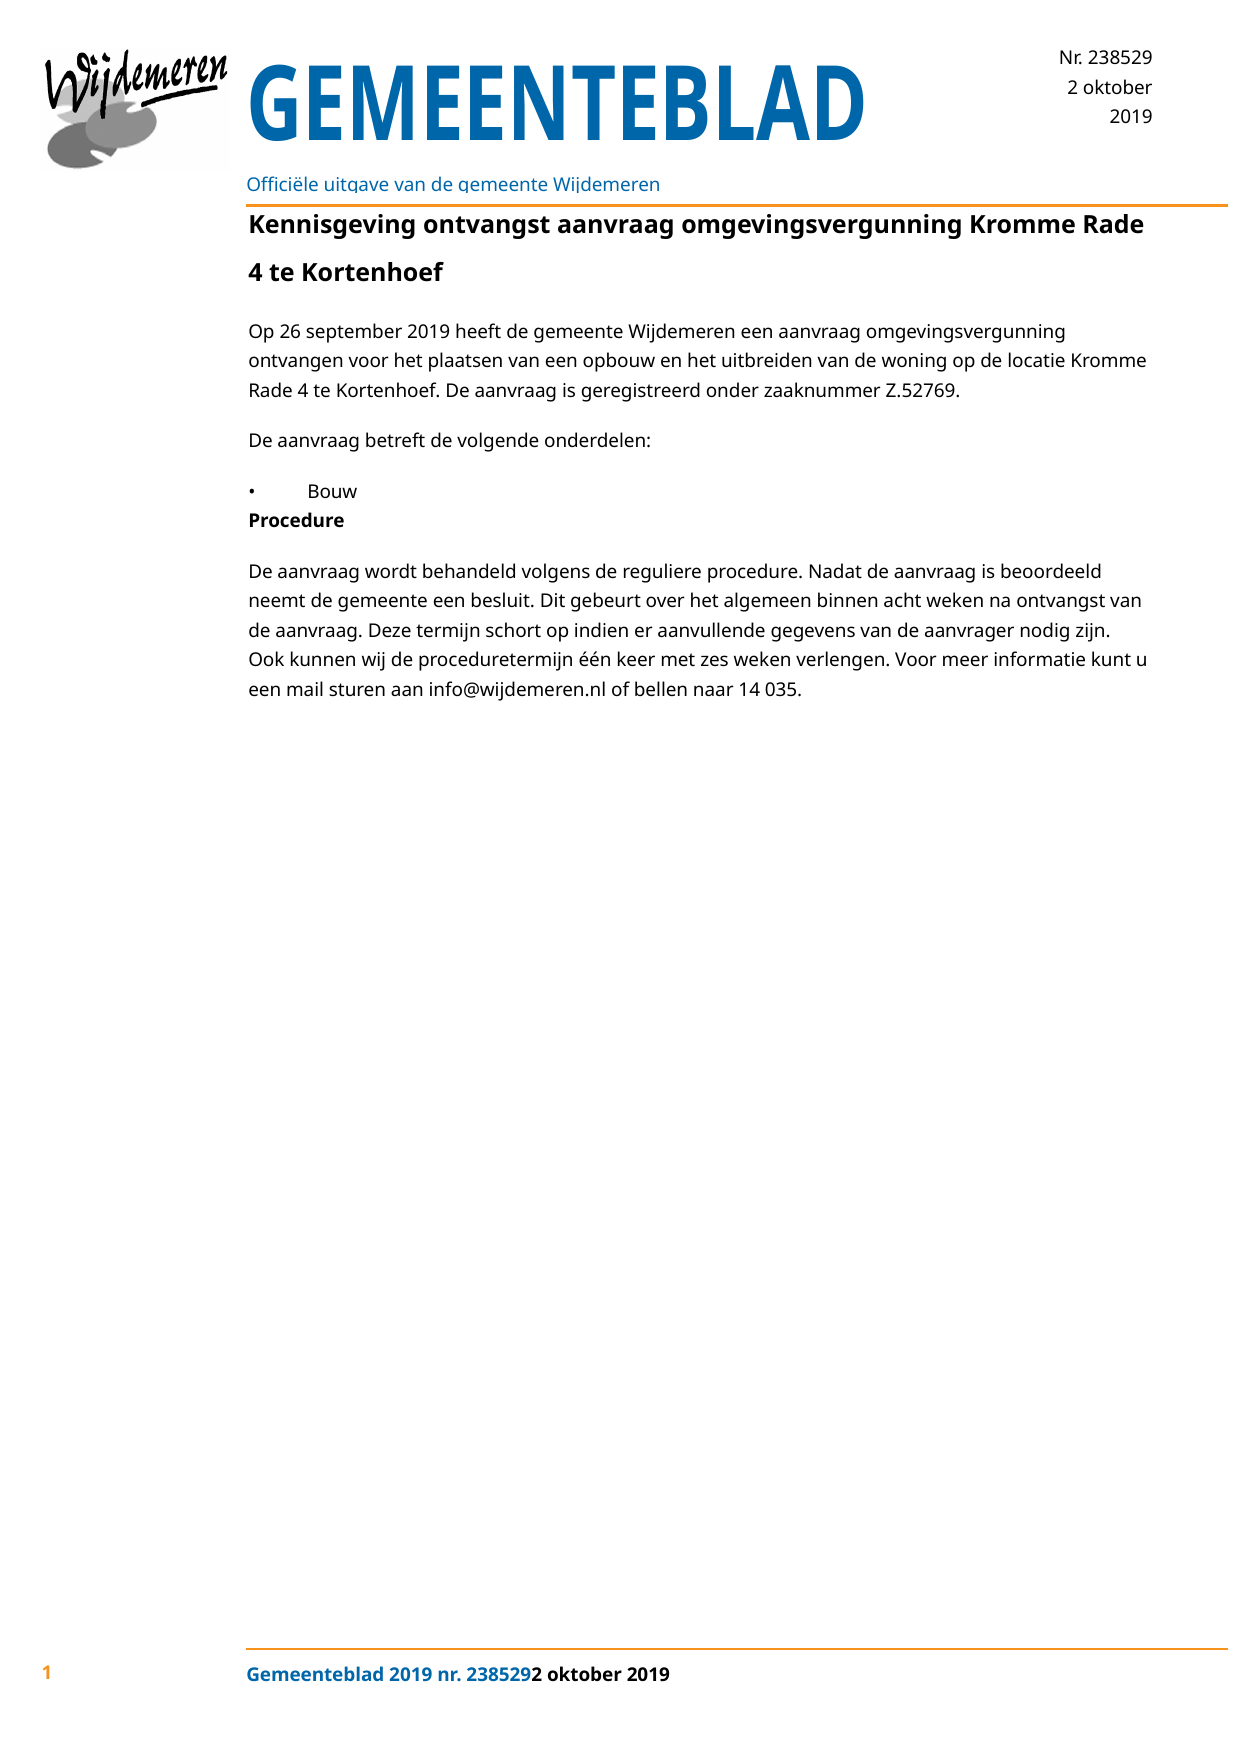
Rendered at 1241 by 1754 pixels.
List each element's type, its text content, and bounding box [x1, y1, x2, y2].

text De aanvraag wordt behandeld volgens de reguliere procedure. Nadat de aanvraag is beoordeeld neemt de gemeente een besluit. Dit gebeurt over het algemeen binnen acht weken na ontvangst van de aanvraag. Deze termijn schort op indien er aanvullende gegevens van de aanvrager nodig zijn. Ook kunnen wij de proceduretermijn één keer met zes weken verlengen. Voor meer informatie kunt u een mail sturen aan info@wijdemeren.nl of bellen naar 14 035. [248, 558, 1152, 702]
list Bouw [248, 478, 1152, 504]
text Kennisgeving ontvangst aanvraag omgevingsvergunning Kromme Rade 4 te Kortenhoef [248, 207, 1152, 288]
text Procedure [248, 507, 1152, 533]
picture [41, 47, 231, 172]
text Op 26 september 2019 heeft de gemeente Wijdemeren een aanvraag omgevingsvergunning ontvangen voor het plaatsen van een opbouw en het uitbreiden van de woning op de locatie Kromme Rade 4 te Kortenhoef. De aanvraag is geregistreerd onder zaaknummer Z.52769. [248, 318, 1152, 403]
text De aanvraag betreft de volgende onderdelen: [248, 427, 1152, 453]
